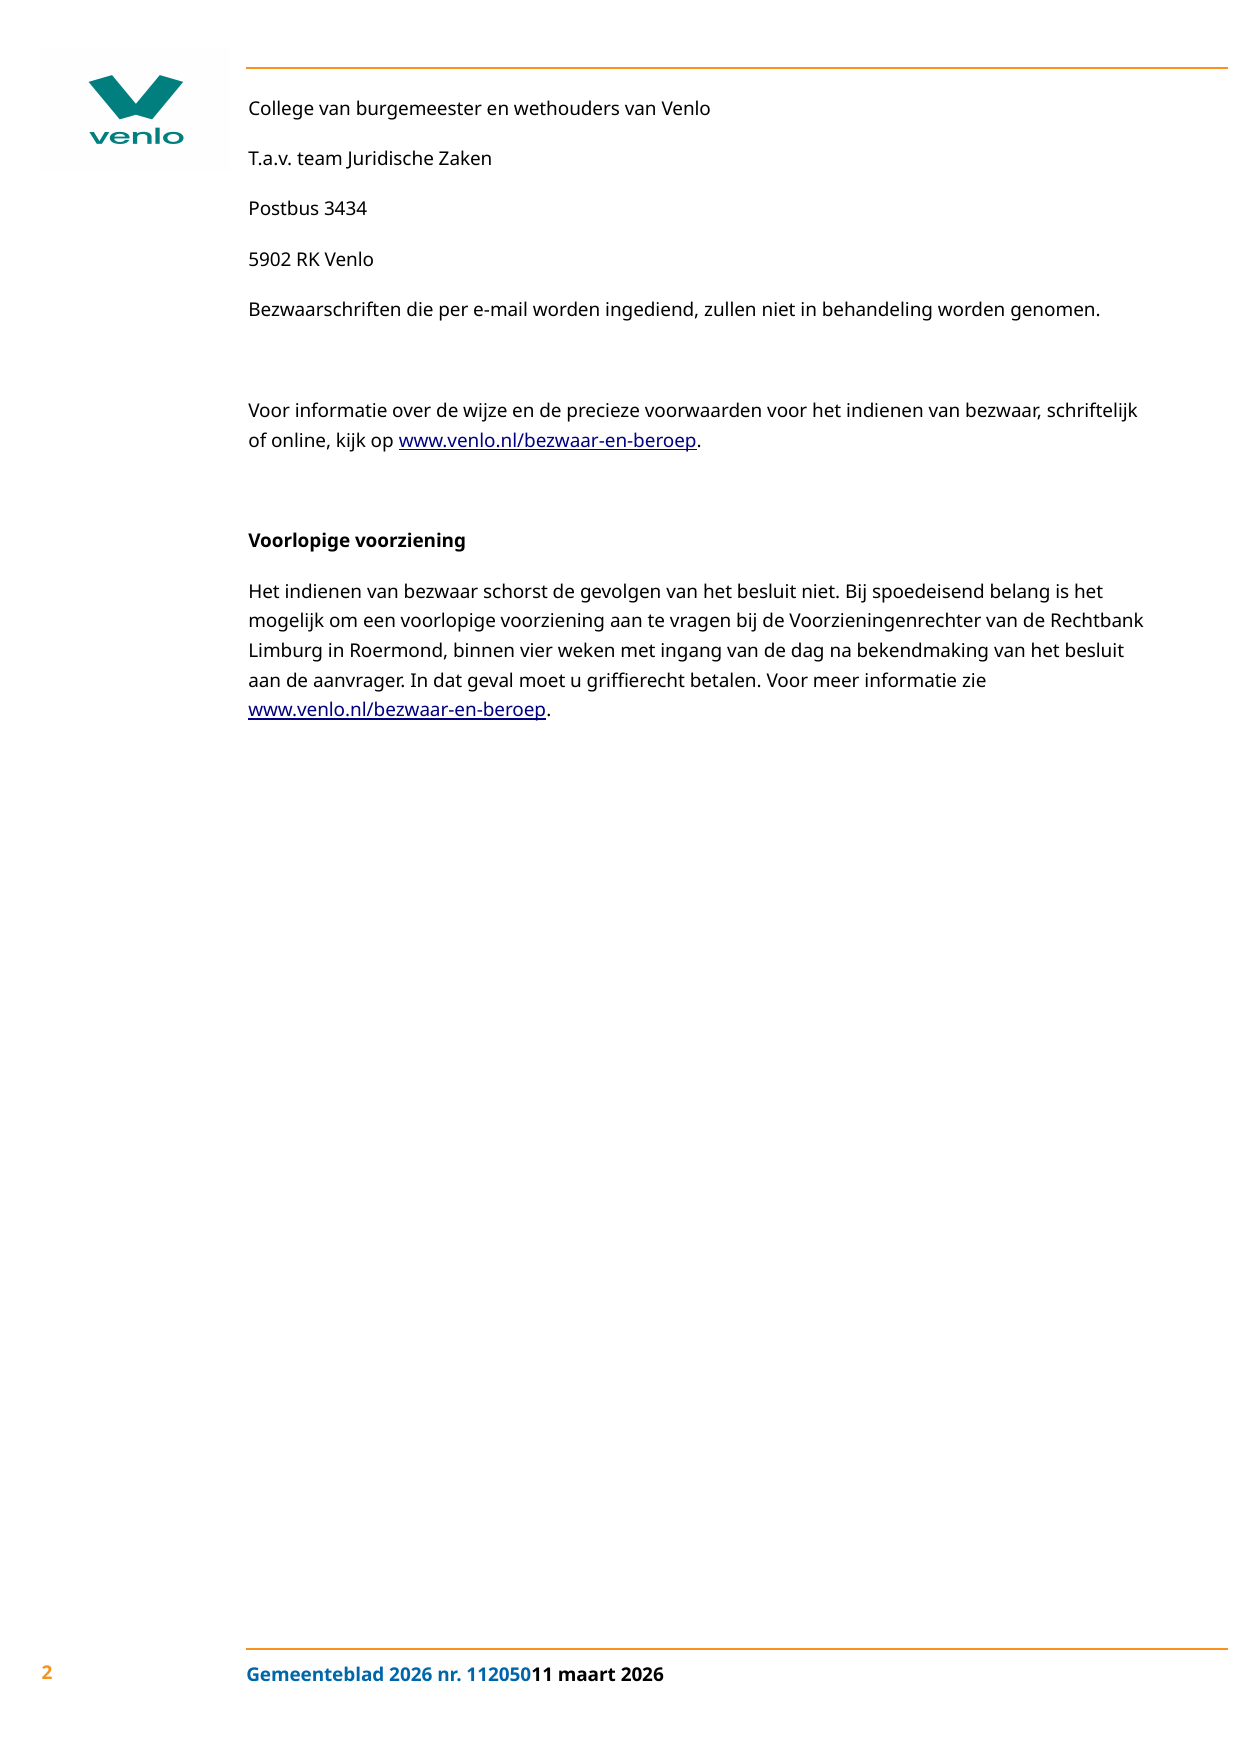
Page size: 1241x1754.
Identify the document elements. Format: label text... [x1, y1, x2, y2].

text College van burgemeester en wethouders van Venlo [248, 95, 1152, 121]
text Voor informatie over de wijze en de precieze voorwaarden voor het indienen van bezwaar, schriftelijk of online, kijk op www.venlo.nl/bezwaar-en-beroep. [248, 397, 1152, 453]
text T.a.v. team Juridische Zaken [248, 145, 1152, 171]
text Voorlopige voorziening [248, 528, 1152, 553]
text 5902 RK Venlo [248, 246, 1152, 272]
text Bezwaarschriften die per e-mail worden ingediend, zullen niet in behandeling worden genomen. [248, 296, 1152, 322]
text Het indienen van bezwaar schorst de gevolgen van het besluit niet. Bij spoedeisend belang is het mogelijk om een voorlopige voorziening aan te vragen bij de Voorzieningenrechter van de Rechtbank Limburg in Roermond, binnen vier weken met ingang van de dag na bekendmaking van het besluit aan de aanvrager. In dat geval moet u griffierecht betalen. Voor meer informatie zie www.venlo.nl/bezwaar-en-beroep. [248, 578, 1152, 722]
picture [41, 47, 231, 172]
text Postbus 3434 [248, 196, 1152, 221]
